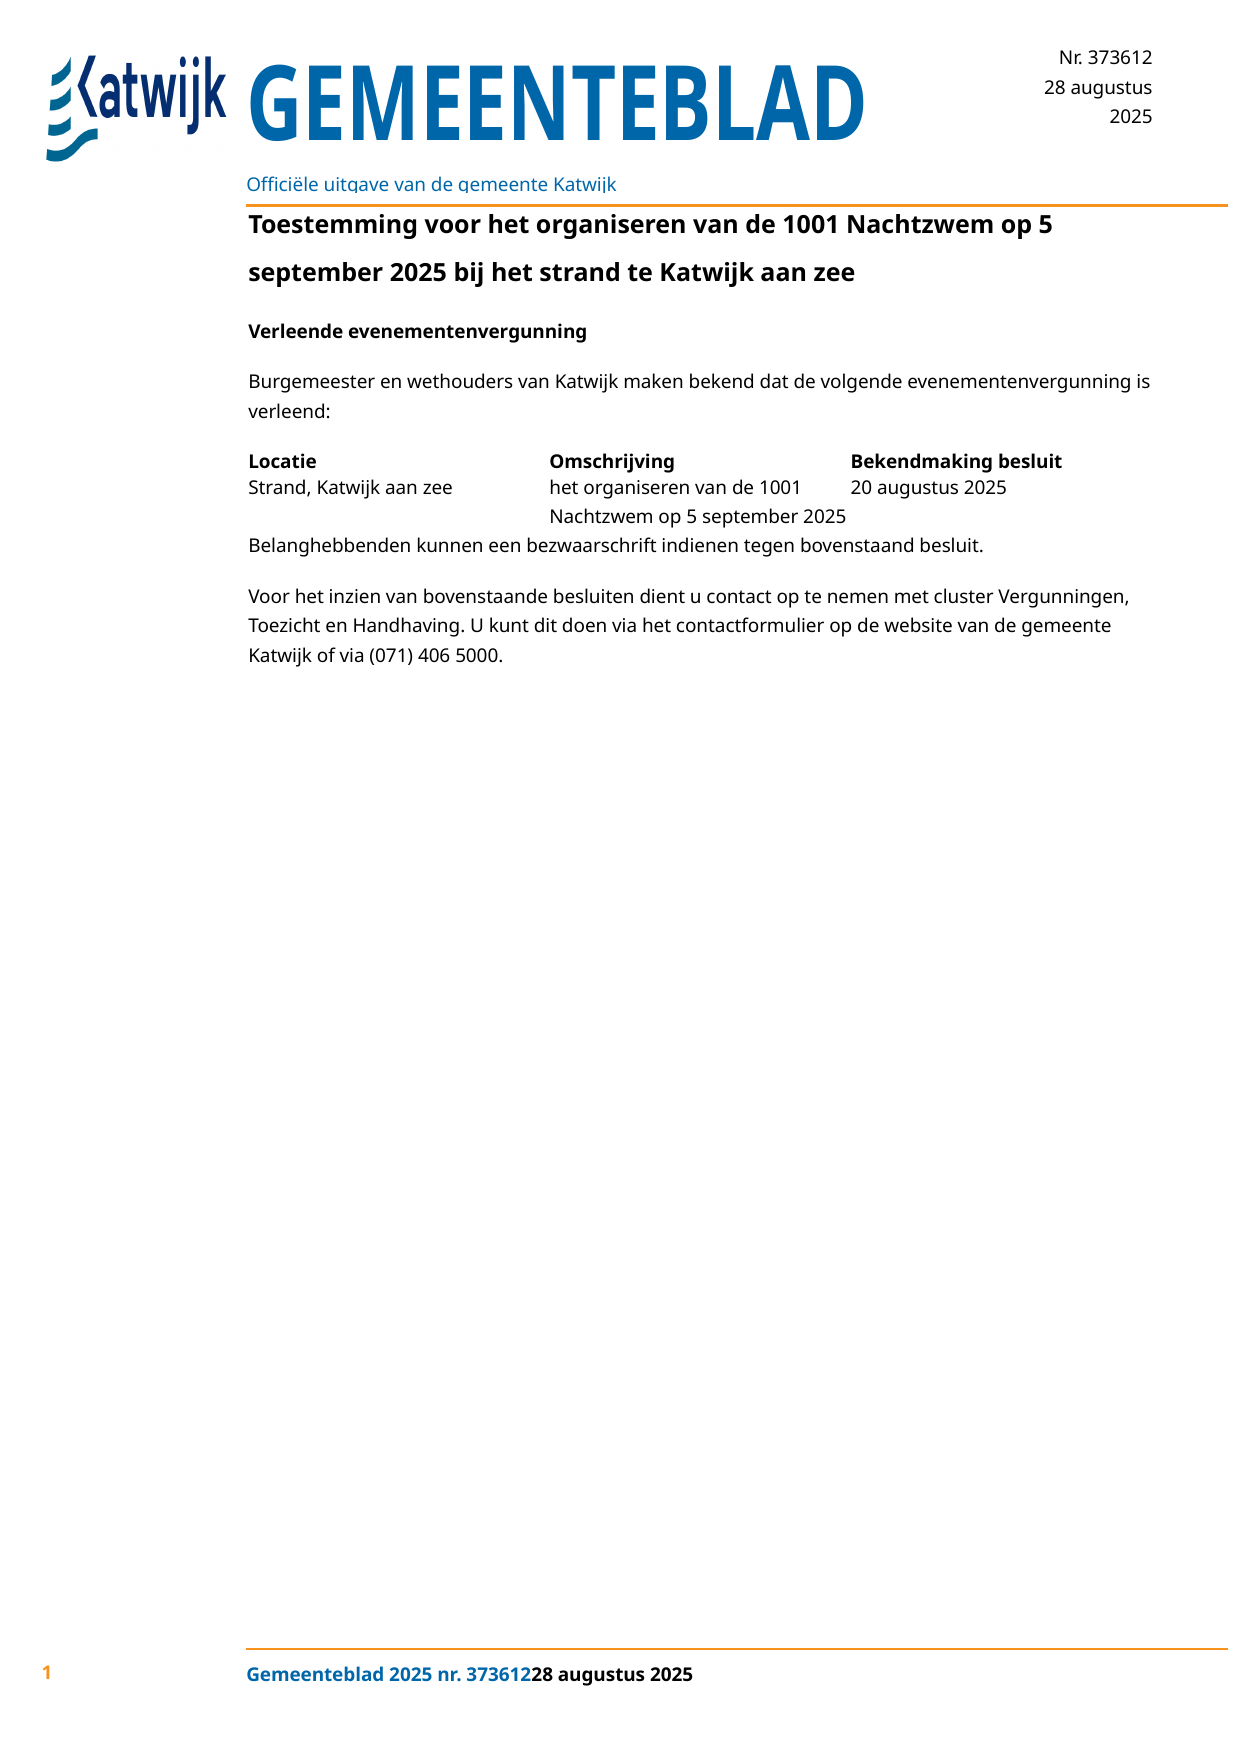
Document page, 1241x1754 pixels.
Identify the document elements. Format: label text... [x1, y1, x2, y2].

text Burgemeester en wethouders van Katwijk maken bekend dat de volgende evenementenvergunning is verleend: [248, 368, 1152, 424]
picture [41, 47, 231, 172]
table_header Bekendmaking besluit [850, 449, 1152, 474]
table_header Omschrijving [549, 449, 850, 474]
text Toestemming voor het organiseren van de 1001 Nachtzwem op 5 september 2025 bij het strand te Katwijk aan zee [248, 207, 1152, 288]
table_cell 20 augustus 2025 [850, 474, 1152, 529]
table_cell Strand, Katwijk aan zee [248, 474, 549, 529]
text Voor het inzien van bovenstaande besluiten dient u contact op te nemen met cluster Vergunningen, Toezicht en Handhaving. U kunt dit doen via het contactformulier op de website van de gemeente Katwijk of via (071) 406 5000. [248, 583, 1152, 668]
table_cell het organiseren van de 1001 Nachtzwem op 5 september 2025 [549, 474, 850, 529]
text Verleende evenementenvergunning [248, 318, 1152, 344]
table_header Locatie [248, 449, 549, 474]
text Belanghebbenden kunnen een bezwaarschrift indienen tegen bovenstaand besluit. [248, 533, 1152, 558]
